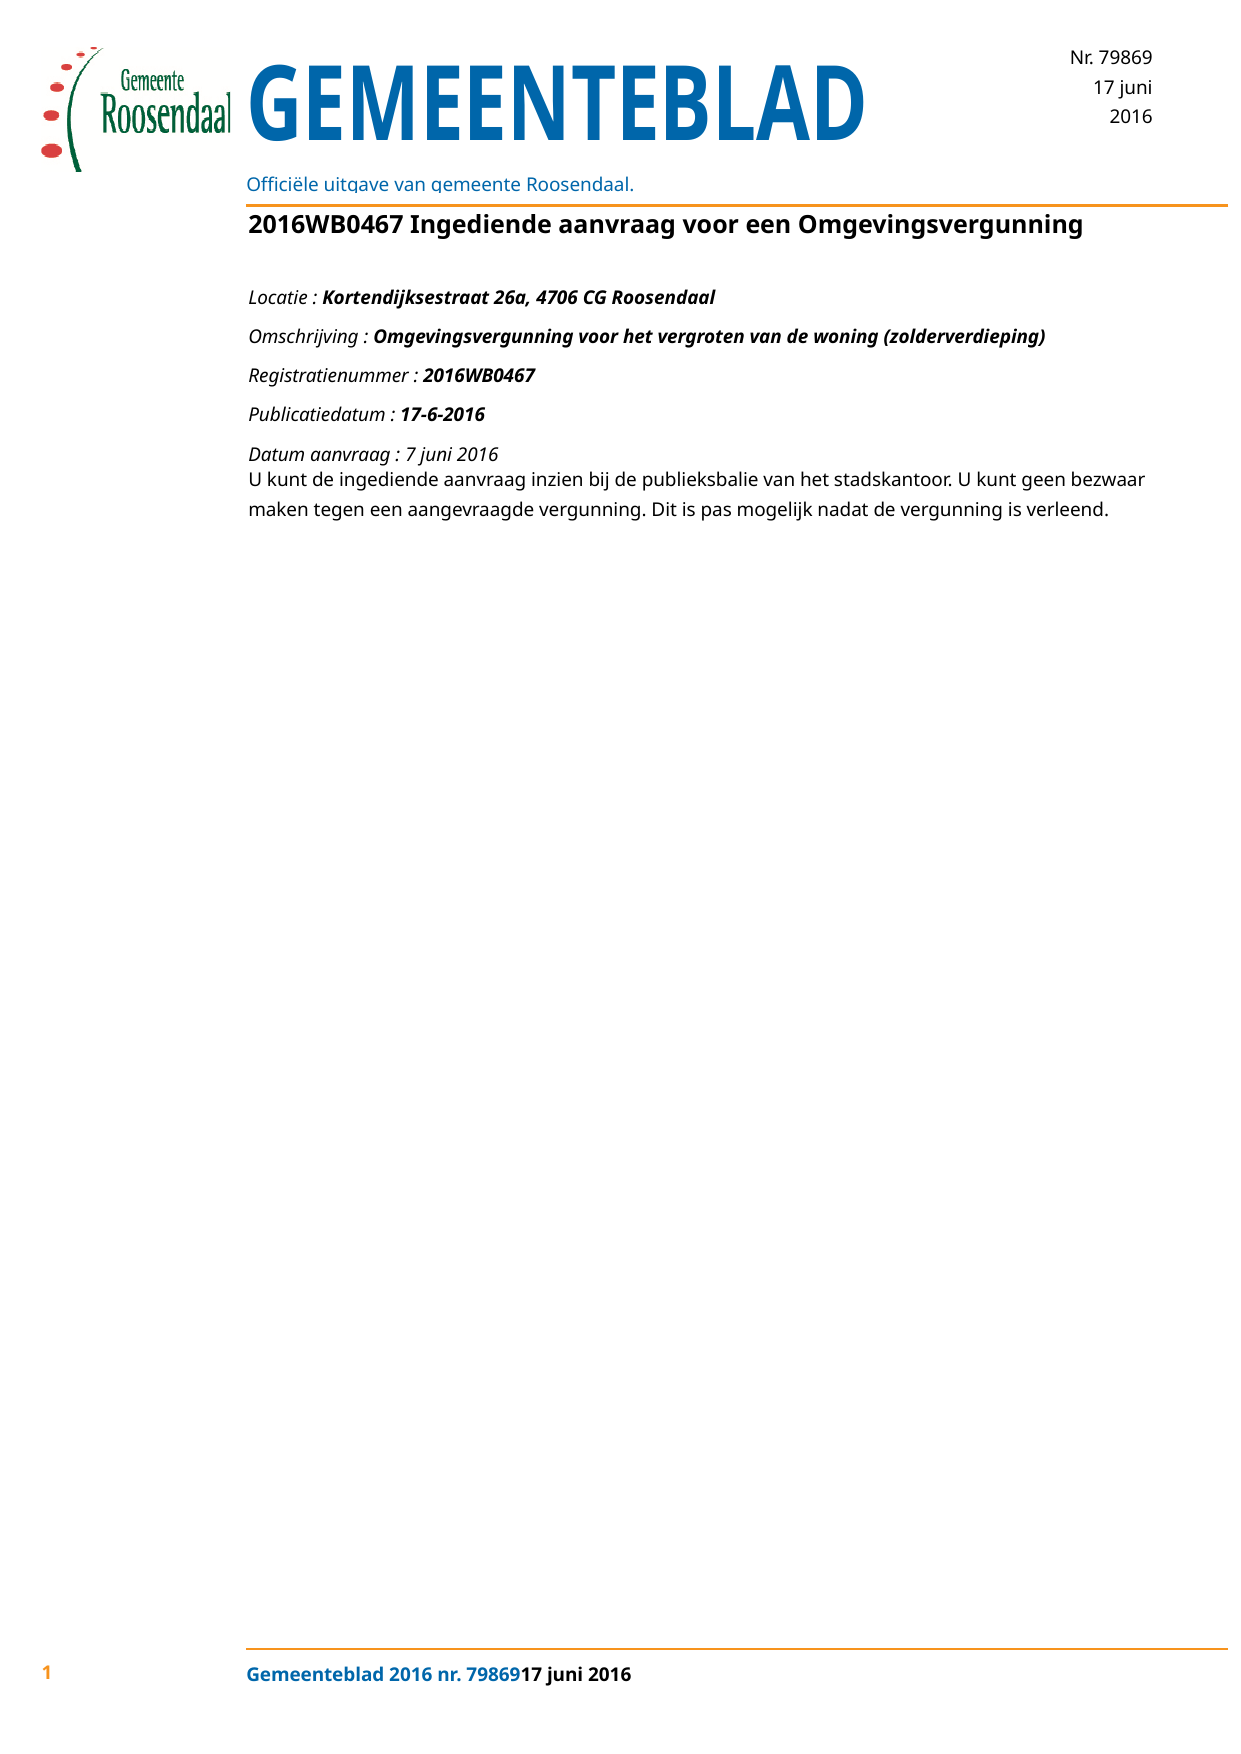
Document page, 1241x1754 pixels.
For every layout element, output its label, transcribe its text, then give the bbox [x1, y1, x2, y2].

text Omschrijving : Omgevingsvergunning voor het vergroten van de woning (zolderverdieping) [248, 323, 1152, 349]
text Datum aanvraag : 7 juni 2016 [248, 441, 1152, 467]
text Registratienummer : 2016WB0467 [248, 362, 1152, 388]
text 2016WB0467 Ingediende aanvraag voor een Omgevingsvergunning [248, 207, 1152, 241]
picture [41, 47, 231, 172]
text U kunt de ingediende aanvraag inzien bij de publieksbalie van het stadskantoor. U kunt geen bezwaar maken tegen een aangevraagde vergunning. Dit is pas mogelijk nadat de vergunning is verleend. [248, 467, 1152, 522]
text Locatie : Kortendijksestraat 26a, 4706 CG Roosendaal [248, 284, 1152, 309]
text Publicatiedatum : 17-6-2016 [248, 402, 1152, 427]
